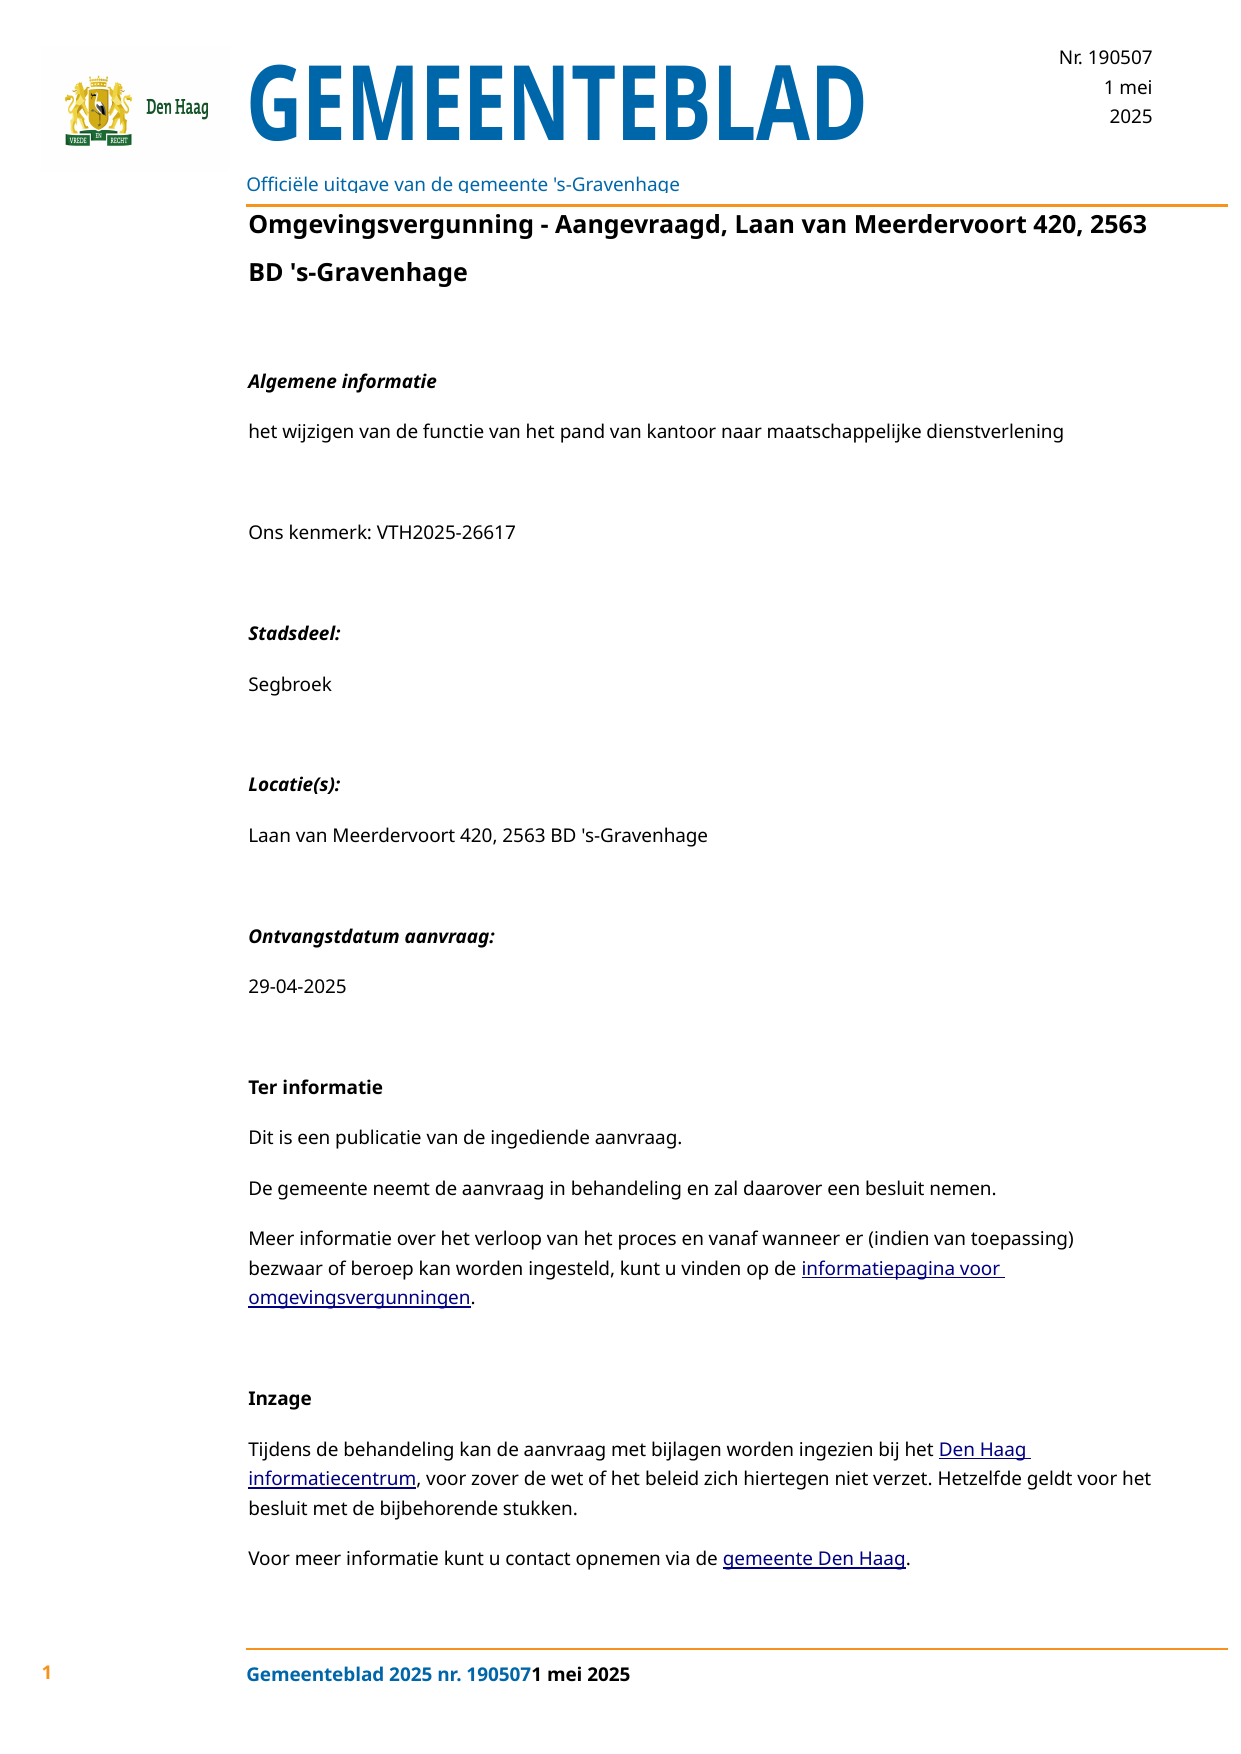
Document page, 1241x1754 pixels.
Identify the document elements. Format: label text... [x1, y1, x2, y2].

text Omgevingsvergunning - Aangevraagd, Laan van Meerdervoort 420, 2563 BD 's-Gravenhage [248, 207, 1152, 288]
text Ons kenmerk: VTH2025-26617 [248, 519, 1152, 545]
text Ontvangstdatum aanvraag: [248, 923, 1152, 949]
text Dit is een publicatie van de ingediende aanvraag. [248, 1124, 1152, 1150]
text De gemeente neemt de aanvraag in behandeling en zal daarover een besluit nemen. [248, 1175, 1152, 1201]
picture [41, 47, 231, 172]
text Voor meer informatie kunt u contact opnemen via de gemeente Den Haag. [248, 1545, 1152, 1571]
text Locatie(s): [248, 772, 1152, 797]
text Segbroek [248, 671, 1152, 697]
text Tijdens de behandeling kan de aanvraag met bijlagen worden ingezien bij het Den Haag informatiecentrum, voor zover de wet of het beleid zich hiertegen niet verzet. Hetzelfde geldt voor het besluit met de bijbehorende stukken. [248, 1436, 1152, 1521]
text Stadsdeel: [248, 620, 1152, 646]
text 29-04-2025 [248, 973, 1152, 999]
text Laan van Meerdervoort 420, 2563 BD 's-Gravenhage [248, 822, 1152, 848]
text Inzage [248, 1385, 1152, 1411]
text het wijzigen van de functie van het pand van kantoor naar maatschappelijke dienstverlening [248, 419, 1152, 444]
text Ter informatie [248, 1074, 1152, 1100]
text Algemene informatie [248, 368, 1152, 394]
text Meer informatie over het verloop van het proces en vanaf wanneer er (indien van toepassing) bezwaar of beroep kan worden ingesteld, kunt u vinden op de informatiepagina voor omgevingsvergunningen. [248, 1225, 1152, 1310]
